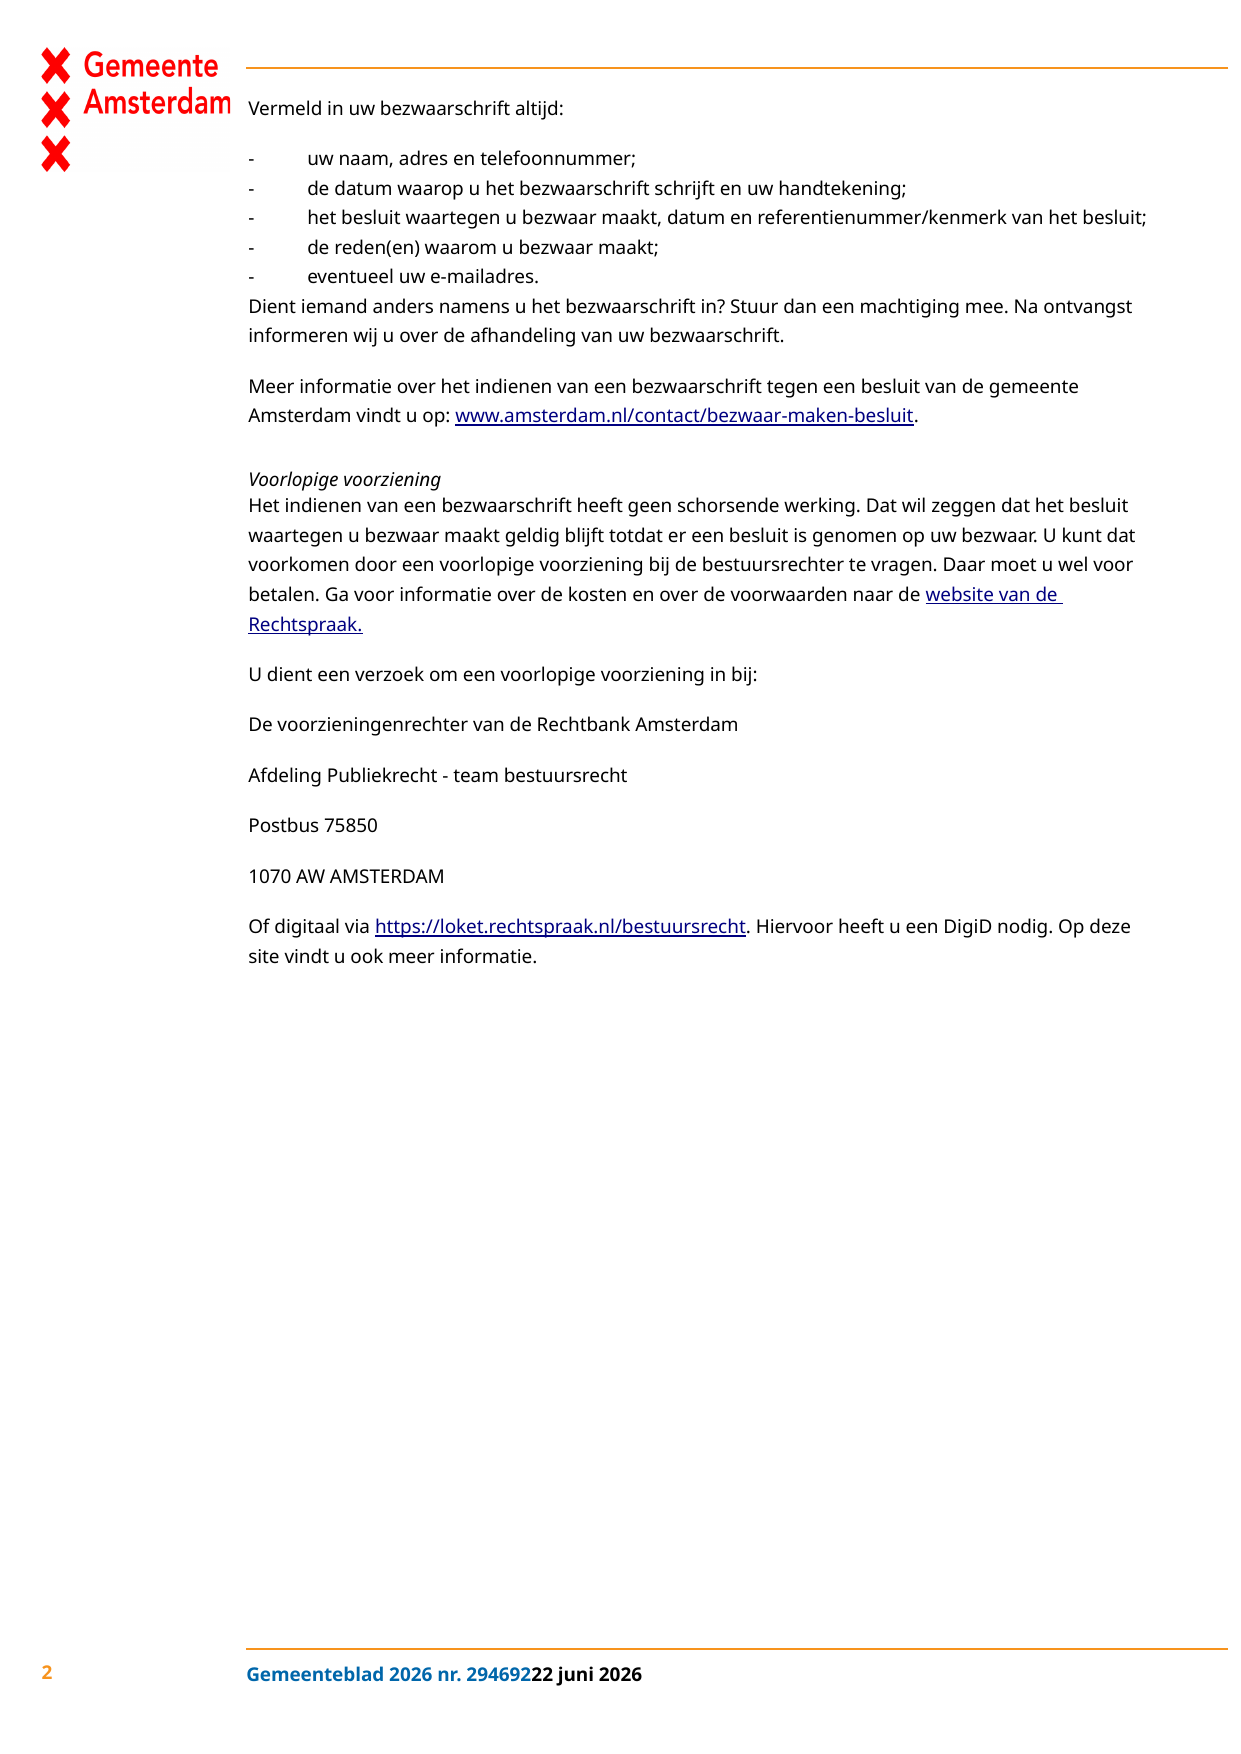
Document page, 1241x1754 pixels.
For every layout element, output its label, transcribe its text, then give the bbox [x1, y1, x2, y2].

text Of digitaal via https://loket.rechtspraak.nl/bestuursrecht. Hiervoor heeft u een DigiD nodig. Op deze site vindt u ook meer informatie. [248, 913, 1152, 968]
list uw naam, adres en telefoonnummer; [248, 145, 1152, 171]
text Vermeld in uw bezwaarschrift altijd: [248, 95, 1152, 121]
text Meer informatie over het indienen van een bezwaarschrift tegen een besluit van de gemeente Amsterdam vindt u op: www.amsterdam.nl/contact/bezwaar-maken-besluit. [248, 373, 1152, 428]
text Het indienen van een bezwaarschrift heeft geen schorsende werking. Dat wil zeggen dat het besluit waartegen u bezwaar maakt geldig blijft totdat er een besluit is genomen op uw bezwaar. U kunt dat voorkomen door een voorlopige voorziening bij de bestuursrechter te vragen. Daar moet u wel voor betalen. Ga voor informatie over de kosten en over de voorwaarden naar de website van de Rechtspraak. [248, 492, 1152, 636]
text Dient iemand anders namens u het bezwaarschrift in? Stuur dan een machtiging mee. Na ontvangst informeren wij u over de afhandeling van uw bezwaarschrift. [248, 293, 1152, 348]
text Postbus 75850 [248, 812, 1152, 838]
picture [41, 47, 231, 172]
list het besluit waartegen u bezwaar maakt, datum en referentienummer/kenmerk van het besluit; [248, 204, 1152, 230]
list de datum waarop u het bezwaarschrift schrijft en uw handtekening; [248, 175, 1152, 201]
list eventueel uw e-mailadres. [248, 263, 1152, 289]
text De voorzieningenrechter van de Rechtbank Amsterdam [248, 712, 1152, 737]
text Voorlopige voorziening [248, 467, 1152, 492]
text Afdeling Publiekrecht - team bestuursrecht [248, 762, 1152, 788]
text U dient een verzoek om een voorlopige voorziening in bij: [248, 661, 1152, 687]
text 1070 AW AMSTERDAM [248, 863, 1152, 888]
list de reden(en) waarom u bezwaar maakt; [248, 234, 1152, 260]
